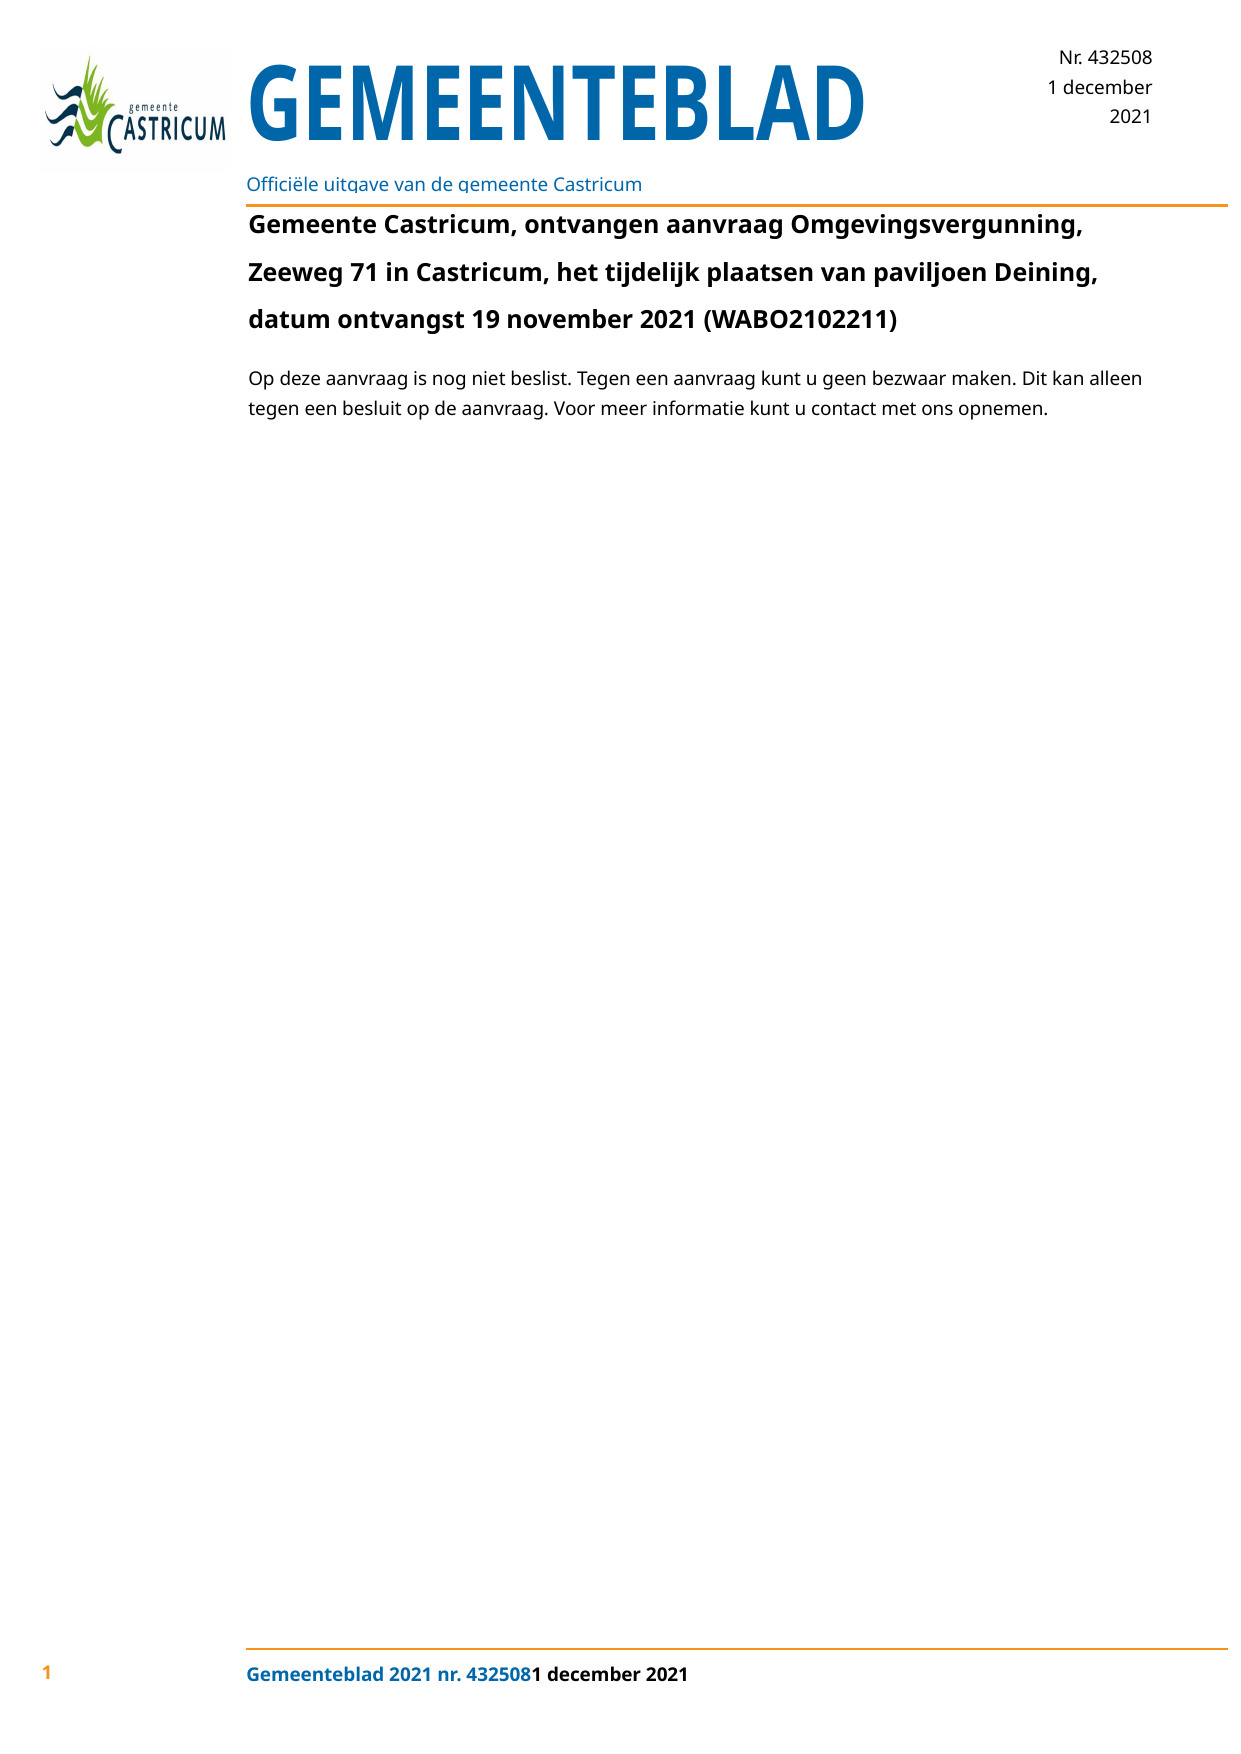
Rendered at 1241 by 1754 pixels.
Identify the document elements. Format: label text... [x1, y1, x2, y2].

picture [41, 47, 231, 172]
text Gemeente Castricum, ontvangen aanvraag Omgevingsvergunning, Zeeweg 71 in Castricum, het tijdelijk plaatsen van paviljoen Deining, datum ontvangst 19 november 2021 (WABO2102211) [248, 207, 1152, 336]
text Op deze aanvraag is nog niet beslist. Tegen een aanvraag kunt u geen bezwaar maken. Dit kan alleen tegen een besluit op de aanvraag. Voor meer informatie kunt u contact met ons opnemen. [248, 366, 1152, 421]
